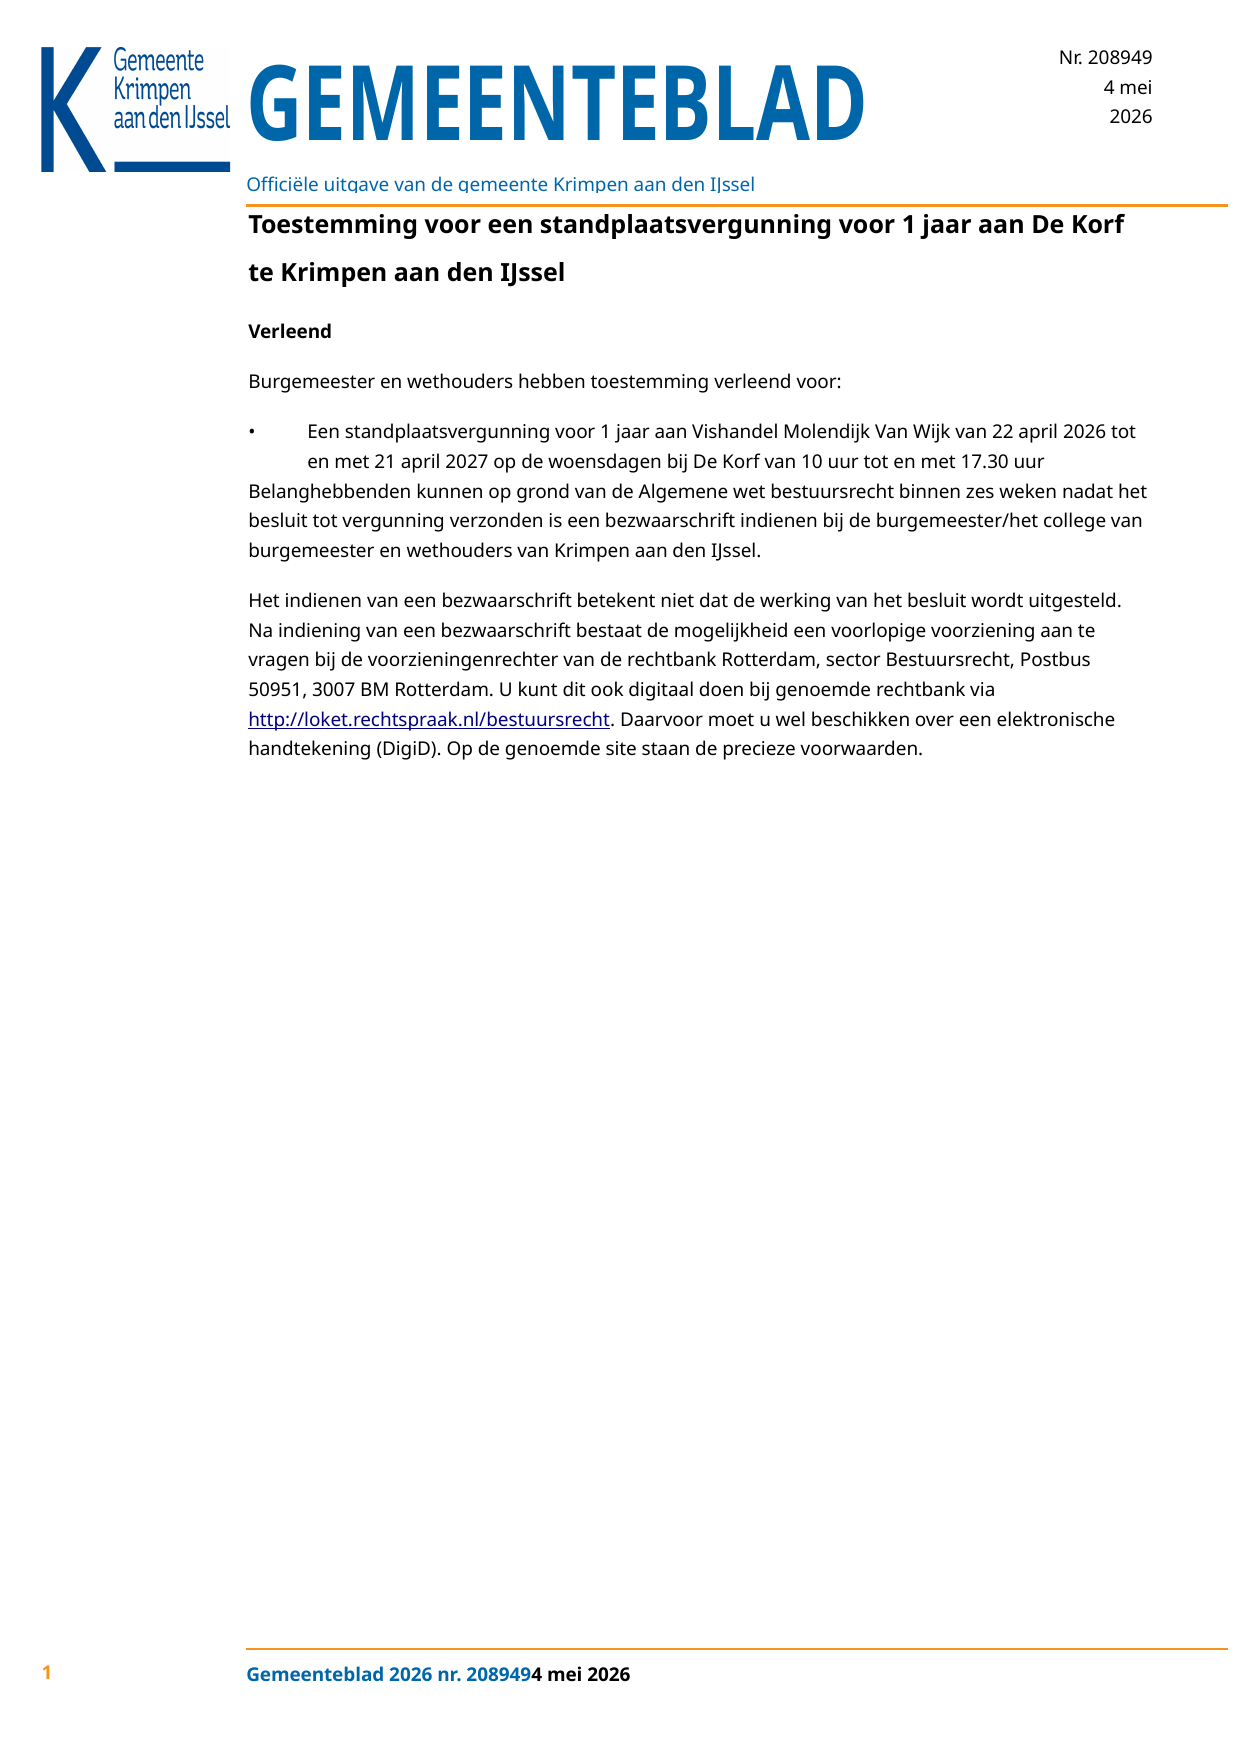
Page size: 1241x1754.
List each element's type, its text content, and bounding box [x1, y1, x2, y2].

text Het indienen van een bezwaarschrift betekent niet dat de werking van het besluit wordt uitgesteld. Na indiening van een bezwaarschrift bestaat de mogelijkheid een voorlopige voorziening aan te vragen bij de voorzieningenrechter van de rechtbank Rotterdam, sector Bestuursrecht, Postbus 50951, 3007 BM Rotterdam. U kunt dit ook digitaal doen bij genoemde rechtbank via http://loket.rechtspraak.nl/bestuursrecht. Daarvoor moet u wel beschikken over een elektronische handtekening (DigiD). Op de genoemde site staan de precieze voorwaarden. [248, 587, 1152, 761]
picture [41, 47, 231, 172]
text Verleend [248, 318, 1152, 344]
text Burgemeester en wethouders hebben toestemming verleend voor: [248, 368, 1152, 394]
list Een standplaatsvergunning voor 1 jaar aan Vishandel Molendijk Van Wijk van 22 april 2026 tot en met 21 april 2027 op de woensdagen bij De Korf van 10 uur tot en met 17.30 uur [248, 419, 1152, 474]
text Toestemming voor een standplaatsvergunning voor 1 jaar aan De Korf te Krimpen aan den IJssel [248, 207, 1152, 288]
text Belanghebbenden kunnen op grond van de Algemene wet bestuursrecht binnen zes weken nadat het besluit tot vergunning verzonden is een bezwaarschrift indienen bij de burgemeester/het college van burgemeester en wethouders van Krimpen aan den IJssel. [248, 478, 1152, 563]
